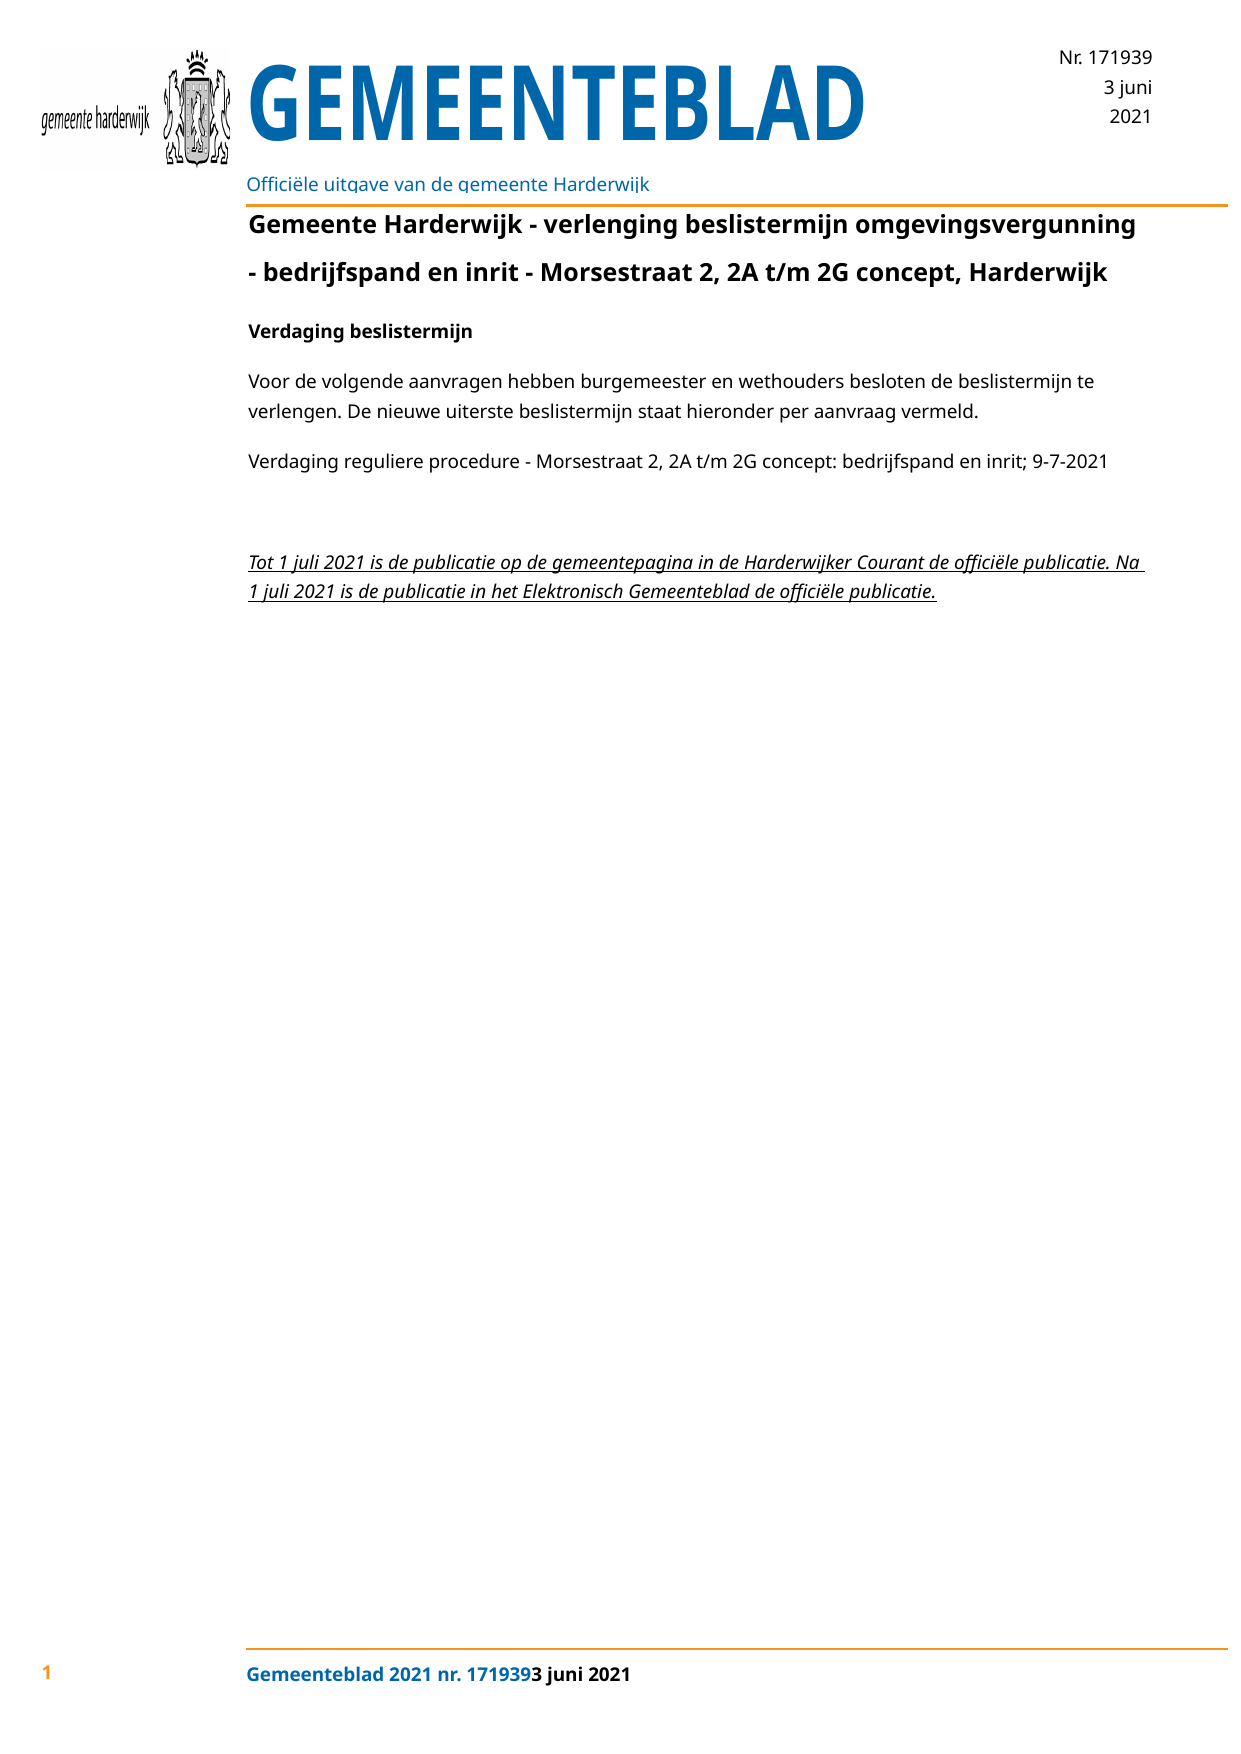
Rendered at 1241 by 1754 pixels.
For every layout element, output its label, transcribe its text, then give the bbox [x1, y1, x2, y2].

text Verdaging reguliere procedure - Morsestraat 2, 2A t/m 2G concept: bedrijfspand en inrit; 9-7-2021 [248, 448, 1152, 474]
text Tot 1 juli 2021 is de publicatie op de gemeentepagina in de Harderwijker Courant de officiële publicatie. Na 1 juli 2021 is de publicatie in het Elektronisch Gemeenteblad de officiële publicatie. [248, 549, 1152, 604]
picture [41, 47, 231, 172]
text Voor de volgende aanvragen hebben burgemeester en wethouders besloten de beslistermijn te verlengen. De nieuwe uiterste beslistermijn staat hieronder per aanvraag vermeld. [248, 368, 1152, 424]
text Gemeente Harderwijk - verlenging beslistermijn omgevingsvergunning - bedrijfspand en inrit - Morsestraat 2, 2A t/m 2G concept, Harderwijk [248, 207, 1152, 288]
text Verdaging beslistermijn [248, 318, 1152, 344]
